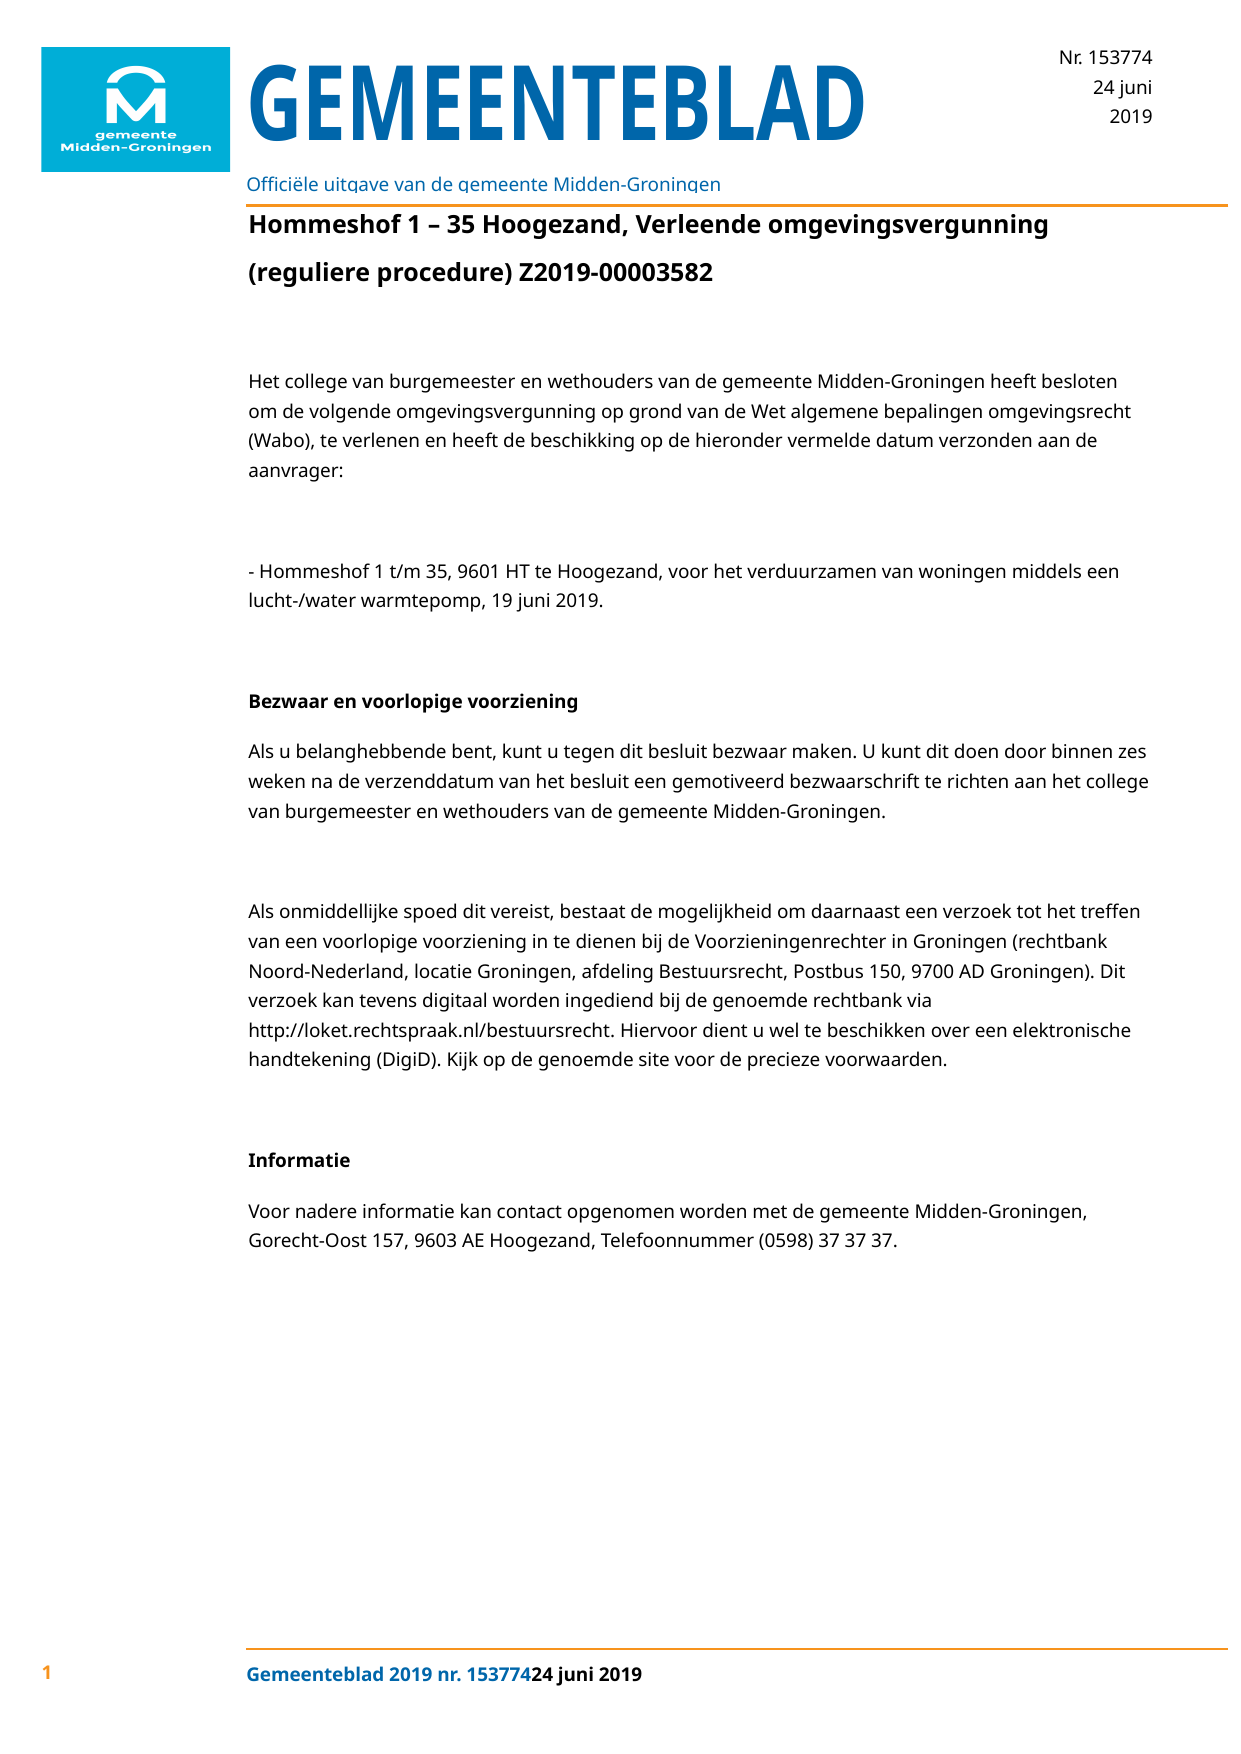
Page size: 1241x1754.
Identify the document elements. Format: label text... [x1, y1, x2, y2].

text Voor nadere informatie kan contact opgenomen worden met de gemeente Midden-Groningen, Gorecht-Oost 157, 9603 AE Hoogezand, Telefoonnummer (0598) 37 37 37. [248, 1198, 1152, 1253]
text - Hommeshof 1 t/m 35, 9601 HT te Hoogezand, voor het verduurzamen van woningen middels een lucht-/water warmtepomp, 19 juni 2019. [248, 558, 1152, 613]
picture [108, 66, 164, 82]
text Als onmiddellijke spoed dit vereist, bestaat de mogelijkheid om daarnaast een verzoek tot het treffen van een voorlopige voorziening in te dienen bij de Voorzieningenrechter in Groningen (rechtbank Noord-Nederland, locatie Groningen, afdeling Bestuursrecht, Postbus 150, 9700 AD Groningen). Dit verzoek kan tevens digitaal worden ingediend bij de genoemde rechtbank via http://loket.rechtspraak.nl/bestuursrecht. Hiervoor dient u wel te beschikken over een elektronische handtekening (DigiD). Kijk op de genoemde site voor de precieze voorwaarden. [248, 899, 1152, 1072]
text Informatie [248, 1147, 1152, 1173]
picture [107, 89, 165, 122]
text Het college van burgemeester en wethouders van de gemeente Midden-Groningen heeft besloten om de volgende omgevingsvergunning op grond van de Wet algemene bepalingen omgevingsrecht (Wabo), te verlenen en heeft de beschikking op de hieronder vermelde datum verzonden aan de aanvrager: [248, 368, 1152, 483]
text Hommeshof 1 – 35 Hoogezand, Verleende omgevingsvergunning (reguliere procedure) Z2019-00003582 [248, 207, 1152, 288]
text Als u belanghebbende bent, kunt u tegen dit besluit bezwaar maken. U kunt dit doen door binnen zes weken na de verzenddatum van het besluit een gemotiveerd bezwaarschrift te richten aan het college van burgemeester en wethouders van de gemeente Midden-Groningen. [248, 739, 1152, 824]
text Bezwaar en voorlopige voorziening [248, 688, 1152, 714]
picture [184, 146, 190, 153]
